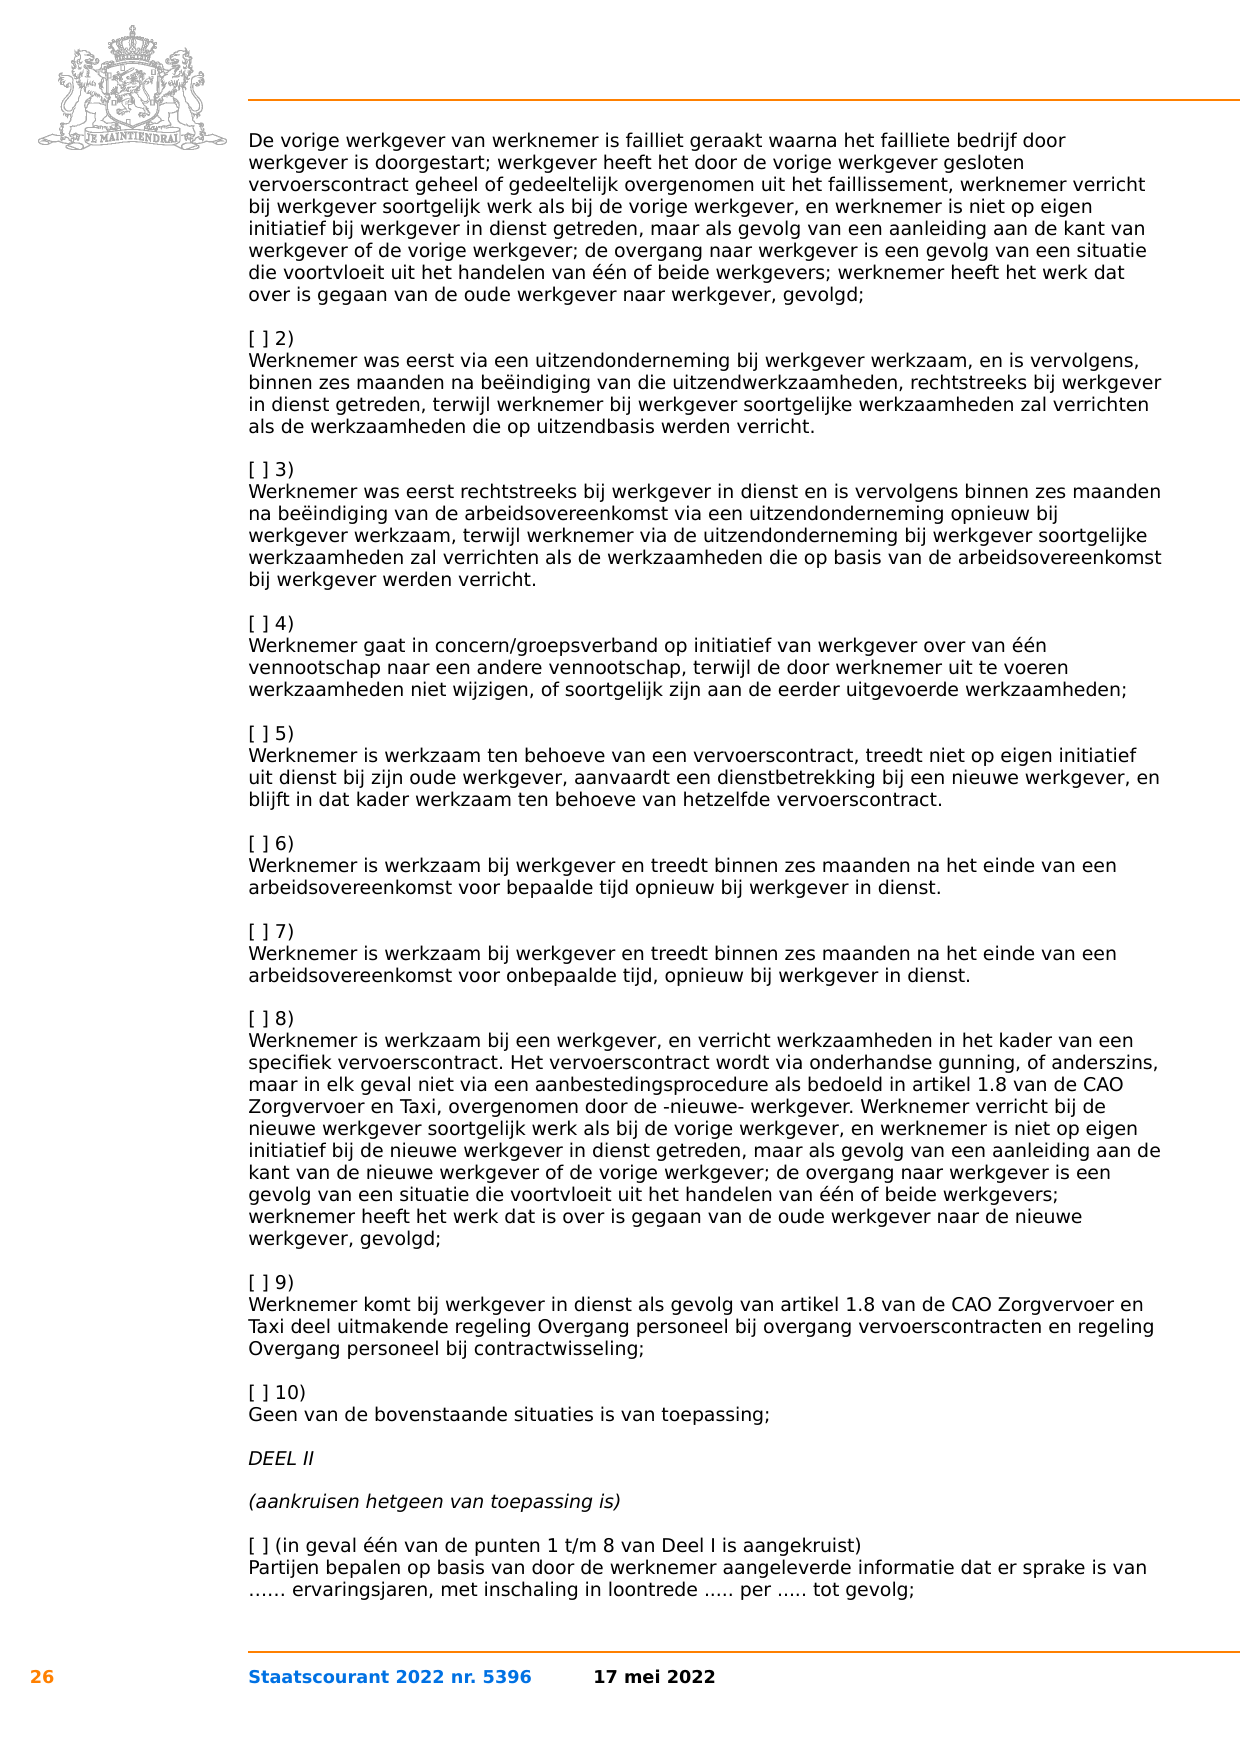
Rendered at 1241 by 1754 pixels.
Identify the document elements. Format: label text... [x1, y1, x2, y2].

text Werknemer was eerst rechtstreeks bij werkgever in dienst en is vervolgens binnen zes maanden na beëindiging van de arbeidsovereenkomst via een uitzendonderneming opnieuw bij werkgever werkzaam, terwijl werknemer via de uitzendonderneming bij werkgever soortgelijke werkzaamheden zal verrichten als de werkzaamheden die op basis van de arbeidsovereenkomst bij werkgever werden verricht. [248, 481, 1163, 591]
text Werknemer is werkzaam bij werkgever en treedt binnen zes maanden na het einde van een arbeidsovereenkomst voor bepaalde tijd opnieuw bij werkgever in dienst. [248, 855, 1163, 899]
subtitle DEEL II [248, 1448, 1163, 1469]
text Werknemer was eerst via een uitzendonderneming bij werkgever werkzaam, en is vervolgens, binnen zes maanden na beëindiging van die uitzendwerkzaamheden, rechtstreeks bij werkgever in dienst getreden, terwijl werknemer bij werkgever soortgelijke werkzaamheden zal verrichten als de werkzaamheden die op uitzendbasis werden verricht. [248, 349, 1163, 437]
text [ ] 7) [248, 921, 1163, 942]
text Werknemer gaat in concern/groepsverband op initiatief van werkgever over van één vennootschap naar een andere vennootschap, terwijl de door werknemer uit te voeren werkzaamheden niet wijzigen, of soortgelijk zijn aan de eerder uitgevoerde werkzaamheden; [248, 635, 1163, 701]
text [ ] 5) [248, 723, 1163, 745]
text Werknemer komt bij werkgever in dienst als gevolg van artikel 1.8 van de CAO Zorgvervoer en Taxi deel uitmakende regeling Overgang personeel bij overgang vervoerscontracten en regeling Overgang personeel bij contractwisseling; [248, 1294, 1163, 1360]
text Werknemer is werkzaam ten behoeve van een vervoerscontract, treedt niet op eigen initiatief uit dienst bij zijn oude werkgever, aanvaardt een dienstbetrekking bij een nieuwe werkgever, en blijft in dat kader werkzaam ten behoeve van hetzelfde vervoerscontract. [248, 745, 1163, 811]
text [ ] 3) [248, 459, 1163, 481]
text [ ] 9) [248, 1272, 1163, 1294]
text [ ] 10) [248, 1382, 1163, 1404]
picture [38, 25, 227, 150]
text Geen van de bovenstaande situaties is van toepassing; [248, 1404, 1163, 1426]
text [ ] (in geval één van de punten 1 t/m 8 van Deel I is aangekruist) [248, 1535, 1163, 1557]
text [ ] 6) [248, 833, 1163, 855]
text [ ] 8) [248, 1008, 1163, 1030]
text Werknemer is werkzaam bij werkgever en treedt binnen zes maanden na het einde van een arbeidsovereenkomst voor onbepaalde tijd, opnieuw bij werkgever in dienst. [248, 942, 1163, 986]
text Partijen bepalen op basis van door de werknemer aangeleverde informatie dat er sprake is van …… ervaringsjaren, met inschaling in loontrede ..... per ..... tot gevolg; [248, 1557, 1163, 1601]
text (aankruisen hetgeen van toepassing is) [248, 1491, 1163, 1513]
text De vorige werkgever van werknemer is failliet geraakt waarna het failliete bedrijf door werkgever is doorgestart; werkgever heeft het door de vorige werkgever gesloten vervoerscontract geheel of gedeeltelijk overgenomen uit het faillissement, werknemer verricht bij werkgever soortgelijk werk als bij de vorige werkgever, en werknemer is niet op eigen initiatief bij werkgever in dienst getreden, maar als gevolg van een aanleiding aan de kant van werkgever of de vorige werkgever; de overgang naar werkgever is een gevolg van een situatie die voortvloeit uit het handelen van één of beide werkgevers; werknemer heeft het werk dat over is gegaan van de oude werkgever naar werkgever, gevolgd; [248, 130, 1163, 306]
text [ ] 2) [248, 328, 1163, 349]
text [ ] 4) [248, 613, 1163, 635]
text Werknemer is werkzaam bij een werkgever, en verricht werkzaamheden in het kader van een specifiek vervoerscontract. Het vervoerscontract wordt via onderhandse gunning, of anderszins, maar in elk geval niet via een aanbestedingsprocedure als bedoeld in artikel 1.8 van de CAO Zorgvervoer en Taxi, overgenomen door de -nieuwe- werkgever. Werknemer verricht bij de nieuwe werkgever soortgelijk werk als bij de vorige werkgever, en werknemer is niet op eigen initiatief bij de nieuwe werkgever in dienst getreden, maar als gevolg van een aanleiding aan de kant van de nieuwe werkgever of de vorige werkgever; de overgang naar werkgever is een gevolg van een situatie die voortvloeit uit het handelen van één of beide werkgevers; werknemer heeft het werk dat is over is gegaan van de oude werkgever naar de nieuwe werkgever, gevolgd; [248, 1030, 1163, 1250]
